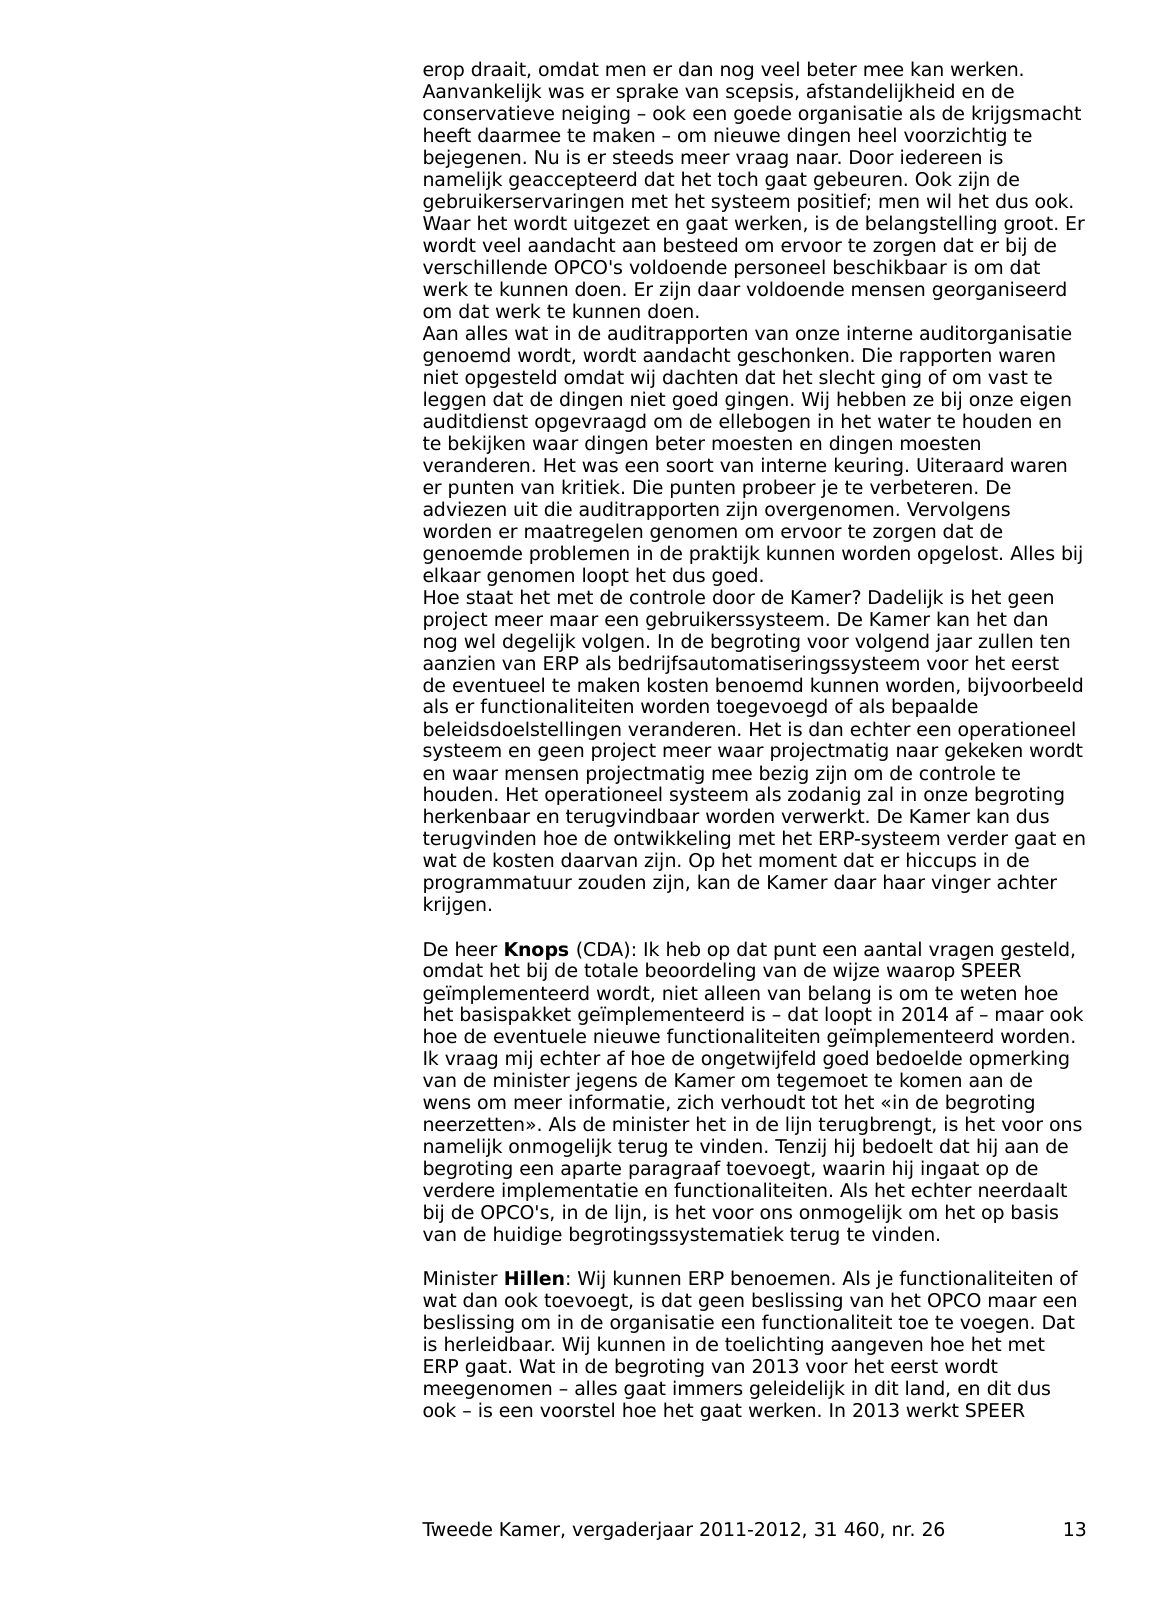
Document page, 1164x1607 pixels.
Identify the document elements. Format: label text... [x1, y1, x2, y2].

text De heer Knops (CDA): Ik heb op dat punt een aantal vragen gesteld, omdat het bij de totale beoordeling van de wijze waarop SPEER geïmplementeerd wordt, niet alleen van belang is om te weten hoe het basispakket geïmplementeerd is – dat loopt in 2014 af – maar ook hoe de eventuele nieuwe functionaliteiten geïmplementeerd worden. Ik vraag mij echter af hoe de ongetwijfeld goed bedoelde opmerking van de minister jegens de Kamer om tegemoet te komen aan de wens om meer informatie, zich verhoudt tot het «in de begroting neerzetten». Als de minister het in de lijn terugbrengt, is het voor ons namelijk onmogelijk terug te vinden. Tenzij hij bedoelt dat hij aan de begroting een aparte paragraaf toevoegt, waarin hij ingaat op de verdere implementatie en functionaliteiten. Als het echter neerdaalt bij de OPCO's, in de lijn, is het voor ons onmogelijk om het op basis van de huidige begrotingssystematiek terug te vinden. [422, 938, 1087, 1246]
text Aan alles wat in de auditrapporten van onze interne auditorganisatie genoemd wordt, wordt aandacht geschonken. Die rapporten waren niet opgesteld omdat wij dachten dat het slecht ging of om vast te leggen dat de dingen niet goed gingen. Wij hebben ze bij onze eigen auditdienst opgevraagd om de ellebogen in het water te houden en te bekijken waar dingen beter moesten en dingen moesten veranderen. Het was een soort van interne keuring. Uiteraard waren er punten van kritiek. Die punten probeer je te verbeteren. De adviezen uit die auditrapporten zijn overgenomen. Vervolgens worden er maatregelen genomen om ervoor te zorgen dat de genoemde problemen in de praktijk kunnen worden opgelost. Alles bij elkaar genomen loopt het dus goed. [422, 323, 1087, 587]
text erop draait, omdat men er dan nog veel beter mee kan werken. Aanvankelijk was er sprake van scepsis, afstandelijkheid en de conservatieve neiging – ook een goede organisatie als de krijgsmacht heeft daarmee te maken – om nieuwe dingen heel voorzichtig te bejegenen. Nu is er steeds meer vraag naar. Door iedereen is namelijk geaccepteerd dat het toch gaat gebeuren. Ook zijn de gebruikerservaringen met het systeem positief; men wil het dus ook. Waar het wordt uitgezet en gaat werken, is de belangstelling groot. Er wordt veel aandacht aan besteed om ervoor te zorgen dat er bij de verschillende OPCO's voldoende personeel beschikbaar is om dat werk te kunnen doen. Er zijn daar voldoende mensen georganiseerd om dat werk te kunnen doen. [422, 59, 1087, 323]
text Minister Hillen: Wij kunnen ERP benoemen. Als je functionaliteiten of wat dan ook toevoegt, is dat geen beslissing van het OPCO maar een beslissing om in de organisatie een functionaliteit toe te voegen. Dat is herleidbaar. Wij kunnen in de toelichting aangeven hoe het met ERP gaat. Wat in de begroting van 2013 voor het eerst wordt meegenomen – alles gaat immers geleidelijk in dit land, en dit dus ook – is een voorstel hoe het gaat werken. In 2013 werkt SPEER [422, 1268, 1087, 1422]
text Hoe staat het met de controle door de Kamer? Dadelijk is het geen project meer maar een gebruikerssysteem. De Kamer kan het dan nog wel degelijk volgen. In de begroting voor volgend jaar zullen ten aanzien van ERP als bedrijfsautomatiseringssysteem voor het eerst de eventueel te maken kosten benoemd kunnen worden, bijvoorbeeld als er functionaliteiten worden toegevoegd of als bepaalde beleidsdoelstellingen veranderen. Het is dan echter een operationeel systeem en geen project meer waar projectmatig naar gekeken wordt en waar mensen projectmatig mee bezig zijn om de controle te houden. Het operationeel systeem als zodanig zal in onze begroting herkenbaar en terugvindbaar worden verwerkt. De Kamer kan dus terugvinden hoe de ontwikkeling met het ERP-systeem verder gaat en wat de kosten daarvan zijn. Op het moment dat er hiccups in de programmatuur zouden zijn, kan de Kamer daar haar vinger achter krijgen. [422, 587, 1087, 916]
